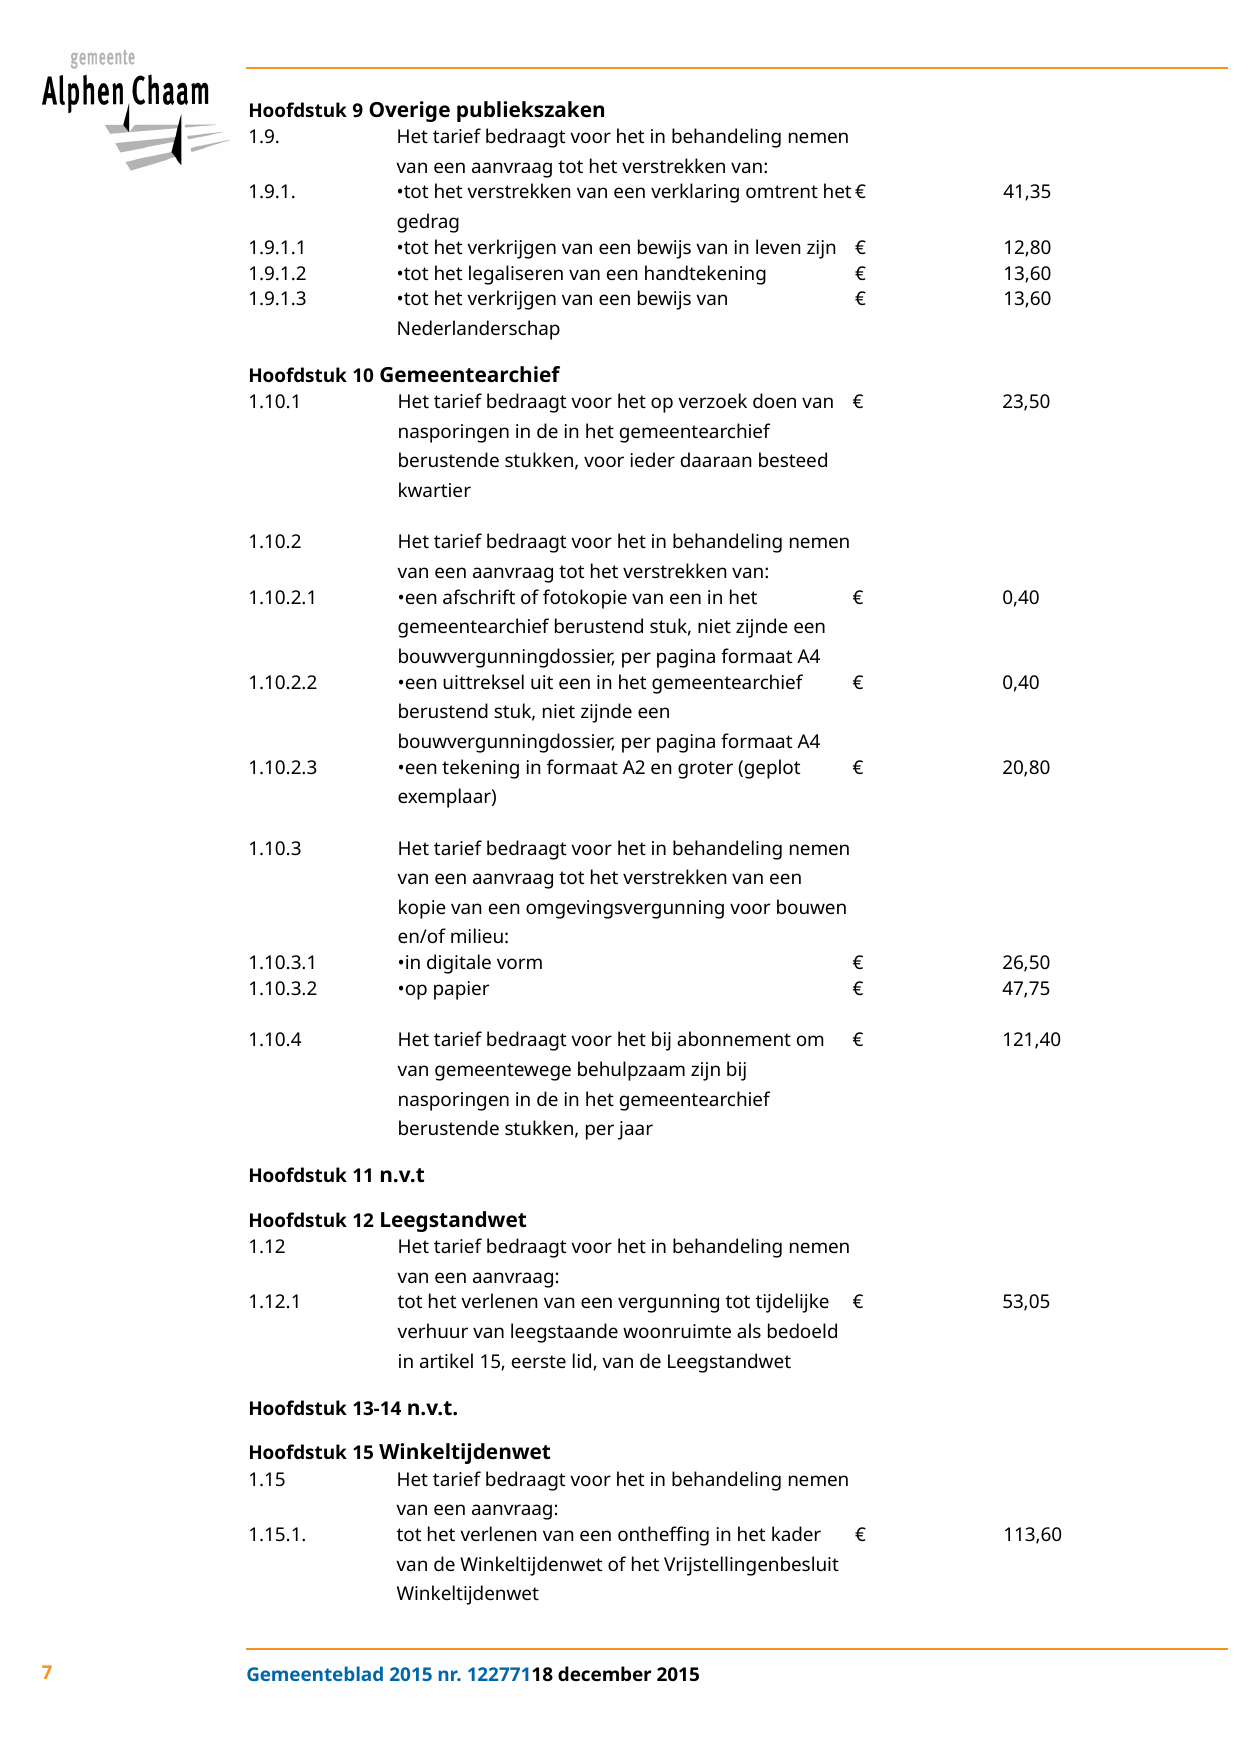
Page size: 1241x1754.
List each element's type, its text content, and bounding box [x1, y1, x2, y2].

text Hoofdstuk 12 Leegstandwet [248, 1205, 1152, 1233]
table_cell •een tekening in formaat A2 en groter (geplot exemplaar) [398, 754, 852, 809]
table_header 1.9. [248, 123, 396, 179]
table_header 23,50 [1002, 389, 1152, 503]
table_cell 1.10.2.2 [248, 669, 397, 754]
table_cell [398, 503, 852, 529]
table_cell € [855, 260, 1003, 285]
table_header Het tarief bedraagt voor het op verzoek doen van nasporingen in de in het gemeentearchief berustende stukken, voor ieder daaraan besteed kwartier [398, 389, 852, 503]
table_cell 13,60 [1003, 285, 1152, 341]
table_cell 1.15.1. [248, 1521, 396, 1606]
table_cell [853, 503, 1002, 529]
table_cell •tot het legaliseren van een handtekening [396, 260, 855, 285]
table_cell Het tarief bedraagt voor het in behandeling nemen van een aanvraag tot het verstrekken van: [398, 529, 852, 584]
table_header [1003, 123, 1152, 179]
table_cell € [853, 975, 1002, 1001]
text Hoofdstuk 13-14 n.v.t. [248, 1393, 1152, 1421]
table_cell € [855, 285, 1003, 341]
picture [41, 47, 231, 172]
table_cell 0,40 [1002, 584, 1152, 669]
table_cell € [853, 1289, 1002, 1373]
table_cell [398, 809, 852, 835]
table_cell [853, 1001, 1002, 1027]
table_cell [398, 1001, 852, 1027]
table_header Het tarief bedraagt voor het in behandeling nemen van een aanvraag tot het verstrekken van: [396, 123, 855, 179]
text Hoofdstuk 11 n.v.t [248, 1160, 1152, 1189]
table_cell 1.10.3.1 [248, 949, 397, 975]
table_header [853, 1233, 1002, 1289]
table_cell [853, 835, 1002, 949]
table_cell [1002, 809, 1152, 835]
table_cell 121,40 [1002, 1027, 1152, 1141]
table_cell •op papier [398, 975, 852, 1001]
table_cell 41,35 [1003, 179, 1152, 234]
table_header Het tarief bedraagt voor het in behandeling nemen van een aanvraag: [398, 1233, 852, 1289]
table_cell 0,40 [1002, 669, 1152, 754]
text Hoofdstuk 10 Gemeentearchief [248, 360, 1152, 388]
table_header [855, 123, 1003, 179]
table_cell € [853, 669, 1002, 754]
table_cell € [855, 234, 1003, 260]
table_cell 113,60 [1003, 1521, 1152, 1606]
table_cell tot het verlenen van een vergunning tot tijdelijke verhuur van leegstaande woonruimte als bedoeld in artikel 15, eerste lid, van de Leegstandwet [398, 1289, 852, 1373]
table_cell 1.9.1.2 [248, 260, 396, 285]
table_cell € [853, 1027, 1002, 1141]
table_cell 1.10.2.3 [248, 754, 397, 809]
text Hoofdstuk 9 Overige publiekszaken [248, 95, 1152, 123]
table_cell € [855, 179, 1003, 234]
table_cell [853, 529, 1002, 584]
text Hoofdstuk 15 Winkeltijdenwet [248, 1437, 1152, 1466]
table_cell [1002, 1001, 1152, 1027]
table_cell [853, 809, 1002, 835]
table_header [855, 1466, 1003, 1521]
table_header [1002, 1233, 1152, 1289]
table_cell [1002, 529, 1152, 584]
table_cell •tot het verkrijgen van een bewijs van Nederlanderschap [396, 285, 855, 341]
table_header [1003, 1466, 1152, 1521]
table_cell € [853, 754, 1002, 809]
table_cell •in digitale vorm [398, 949, 852, 975]
table_header 1.12 [248, 1233, 397, 1289]
table_cell tot het verlenen van een ontheffing in het kader van de Winkeltijdenwet of het Vrijstellingenbesluit Winkeltijdenwet [396, 1521, 855, 1606]
table_cell 1.9.1.1 [248, 234, 396, 260]
table_cell 1.10.4 [248, 1027, 397, 1141]
table_cell [1002, 835, 1152, 949]
table_cell 1.10.3 [248, 835, 397, 949]
table_cell [248, 1001, 397, 1027]
table_header 1.10.1 [248, 389, 397, 503]
table_header Het tarief bedraagt voor het in behandeling nemen van een aanvraag: [396, 1466, 855, 1521]
table_cell [1002, 503, 1152, 529]
table_cell •tot het verstrekken van een verklaring omtrent het gedrag [396, 179, 855, 234]
table_cell € [853, 584, 1002, 669]
table_cell 1.9.1.3 [248, 285, 396, 341]
table_cell 20,80 [1002, 754, 1152, 809]
table_cell 12,80 [1003, 234, 1152, 260]
table_cell 47,75 [1002, 975, 1152, 1001]
table_cell •tot het verkrijgen van een bewijs van in leven zijn [396, 234, 855, 260]
table_cell 13,60 [1003, 260, 1152, 285]
table_cell 53,05 [1002, 1289, 1152, 1373]
table_cell 1.9.1. [248, 179, 396, 234]
table_cell 1.12.1 [248, 1289, 397, 1373]
table_header 1.15 [248, 1466, 396, 1521]
table_cell Het tarief bedraagt voor het in behandeling nemen van een aanvraag tot het verstrekken van een kopie van een omgevingsvergunning voor bouwen en/of milieu: [398, 835, 852, 949]
table_cell 26,50 [1002, 949, 1152, 975]
table_cell [248, 503, 397, 529]
table_cell 1.10.2.1 [248, 584, 397, 669]
table_cell 1.10.3.2 [248, 975, 397, 1001]
table_cell 1.10.2 [248, 529, 397, 584]
table_cell € [855, 1521, 1003, 1606]
table_cell •een afschrift of fotokopie van een in het gemeentearchief berustend stuk, niet zijnde een bouwvergunningdossier, per pagina formaat A4 [398, 584, 852, 669]
table_cell [248, 809, 397, 835]
table_header € [853, 389, 1002, 503]
table_cell € [853, 949, 1002, 975]
table_cell •een uittreksel uit een in het gemeentearchief berustend stuk, niet zijnde een bouwvergunningdossier, per pagina formaat A4 [398, 669, 852, 754]
table_cell Het tarief bedraagt voor het bij abonnement om van gemeentewege behulpzaam zijn bij nasporingen in de in het gemeentearchief berustende stukken, per jaar [398, 1027, 852, 1141]
